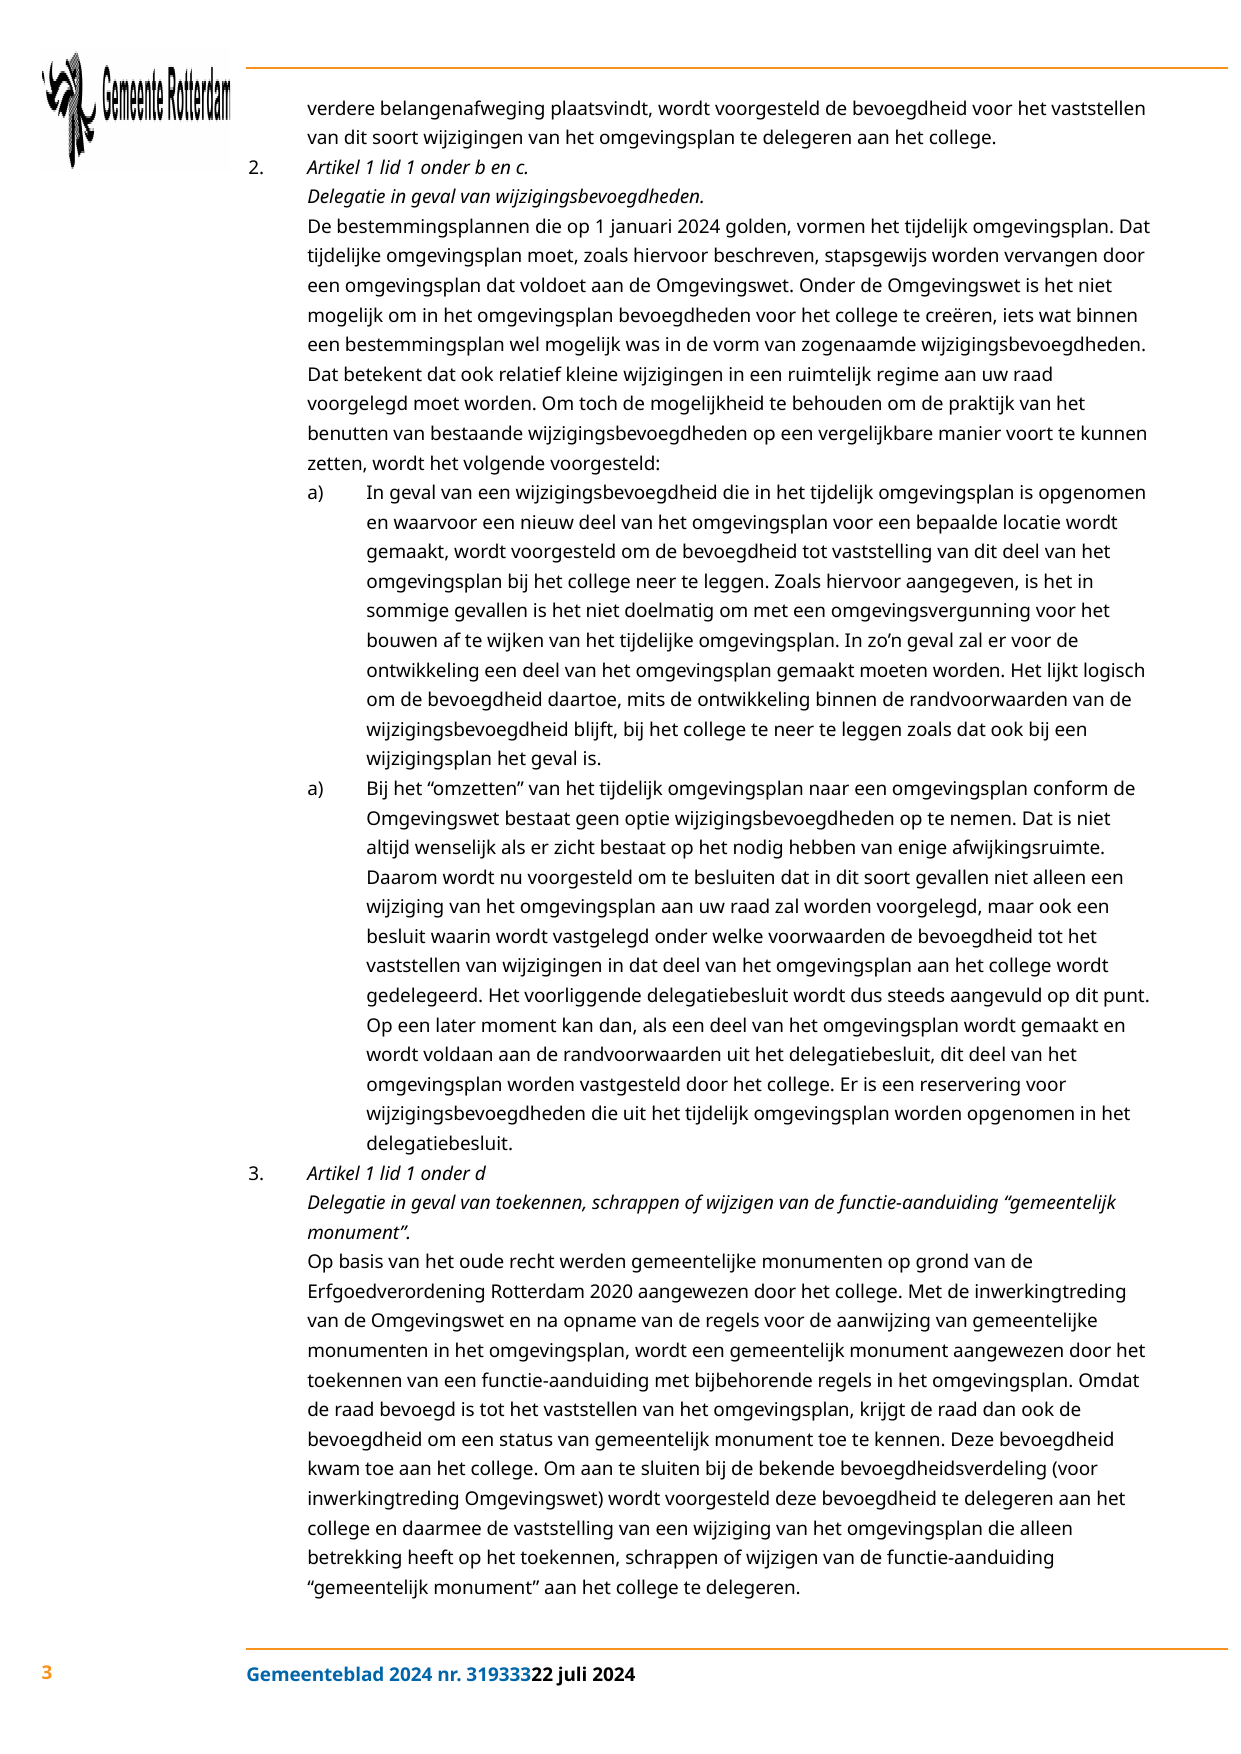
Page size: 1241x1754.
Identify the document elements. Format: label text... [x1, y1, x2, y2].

list Delegatie in geval van wijzigingsbevoegdheden. [248, 183, 1152, 209]
list Bij het “omzetten” van het tijdelijk omgevingsplan naar een omgevingsplan conform de Omgevingswet bestaat geen optie wijzigingsbevoegdheden op te nemen. Dat is niet altijd wenselijk als er zicht bestaat op het nodig hebben van enige afwijkingsruimte. Daarom wordt nu voorgesteld om te besluiten dat in dit soort gevallen niet alleen een wijziging van het omgevingsplan aan uw raad zal worden voorgelegd, maar ook een besluit waarin wordt vastgelegd onder welke voorwaarden de bevoegdheid tot het vaststellen van wijzigingen in dat deel van het omgevingsplan aan het college wordt gedelegeerd. Het voorliggende delegatiebesluit wordt dus steeds aangevuld op dit punt. Op een later moment kan dan, als een deel van het omgevingsplan wordt gemaakt en wordt voldaan aan de randvoorwaarden uit het delegatiebesluit, dit deel van het omgevingsplan worden vastgesteld door het college. Er is een reservering voor wijzigingsbevoegdheden die uit het tijdelijk omgevingsplan worden opgenomen in het delegatiebesluit. [307, 775, 1152, 1156]
list Artikel 1 lid 1 onder d [248, 1160, 1152, 1186]
picture [41, 47, 231, 172]
list In geval van een wijzigingsbevoegdheid die in het tijdelijk omgevingsplan is opgenomen en waarvoor een nieuw deel van het omgevingsplan voor een bepaalde locatie wordt gemaakt, wordt voorgesteld om de bevoegdheid tot vaststelling van dit deel van het omgevingsplan bij het college neer te leggen. Zoals hiervoor aangegeven, is het in sommige gevallen is het niet doelmatig om met een omgevingsvergunning voor het bouwen af te wijken van het tijdelijke omgevingsplan. In zo’n geval zal er voor de ontwikkeling een deel van het omgevingsplan gemaakt moeten worden. Het lijkt logisch om de bevoegdheid daartoe, mits de ontwikkeling binnen de randvoorwaarden van de wijzigingsbevoegdheid blijft, bij het college te neer te leggen zoals dat ook bij een wijzigingsplan het geval is. [307, 479, 1152, 771]
list Artikel 1 lid 1 onder b en c. [248, 154, 1152, 180]
list De bestemmingsplannen die op 1 januari 2024 golden, vormen het tijdelijk omgevingsplan. Dat tijdelijke omgevingsplan moet, zoals hiervoor beschreven, stapsgewijs worden vervangen door een omgevingsplan dat voldoet aan de Omgevingswet. Onder de Omgevingswet is het niet mogelijk om in het omgevingsplan bevoegdheden voor het college te creëren, iets wat binnen een bestemmingsplan wel mogelijk was in de vorm van zogenaamde wijzigingsbevoegdheden. Dat betekent dat ook relatief kleine wijzigingen in een ruimtelijk regime aan uw raad voorgelegd moet worden. Om toch de mogelijkheid te behouden om de praktijk van het benutten van bestaande wijzigingsbevoegdheden op een vergelijkbare manier voort te kunnen zetten, wordt het volgende voorgesteld: [248, 213, 1152, 476]
list verdere belangenafweging plaatsvindt, wordt voorgesteld de bevoegdheid voor het vaststellen van dit soort wijzigingen van het omgevingsplan te delegeren aan het college. [248, 95, 1152, 150]
list Delegatie in geval van toekennen, schrappen of wijzigen van de functie-aanduiding “gemeentelijk monument”. [248, 1189, 1152, 1245]
list Op basis van het oude recht werden gemeentelijke monumenten op grond van de Erfgoedverordening Rotterdam 2020 aangewezen door het college. Met de inwerkingtreding van de Omgevingswet en na opname van de regels voor de aanwijzing van gemeentelijke monumenten in het omgevingsplan, wordt een gemeentelijk monument aangewezen door het toekennen van een functie-aanduiding met bijbehorende regels in het omgevingsplan. Omdat de raad bevoegd is tot het vaststellen van het omgevingsplan, krijgt de raad dan ook de bevoegdheid om een status van gemeentelijk monument toe te kennen. Deze bevoegdheid kwam toe aan het college. Om aan te sluiten bij de bekende bevoegdheidsverdeling (voor inwerkingtreding Omgevingswet) wordt voorgesteld deze bevoegdheid te delegeren aan het college en daarmee de vaststelling van een wijziging van het omgevingsplan die alleen betrekking heeft op het toekennen, schrappen of wijzigen van de functie-aanduiding “gemeentelijk monument” aan het college te delegeren. [248, 1248, 1152, 1600]
